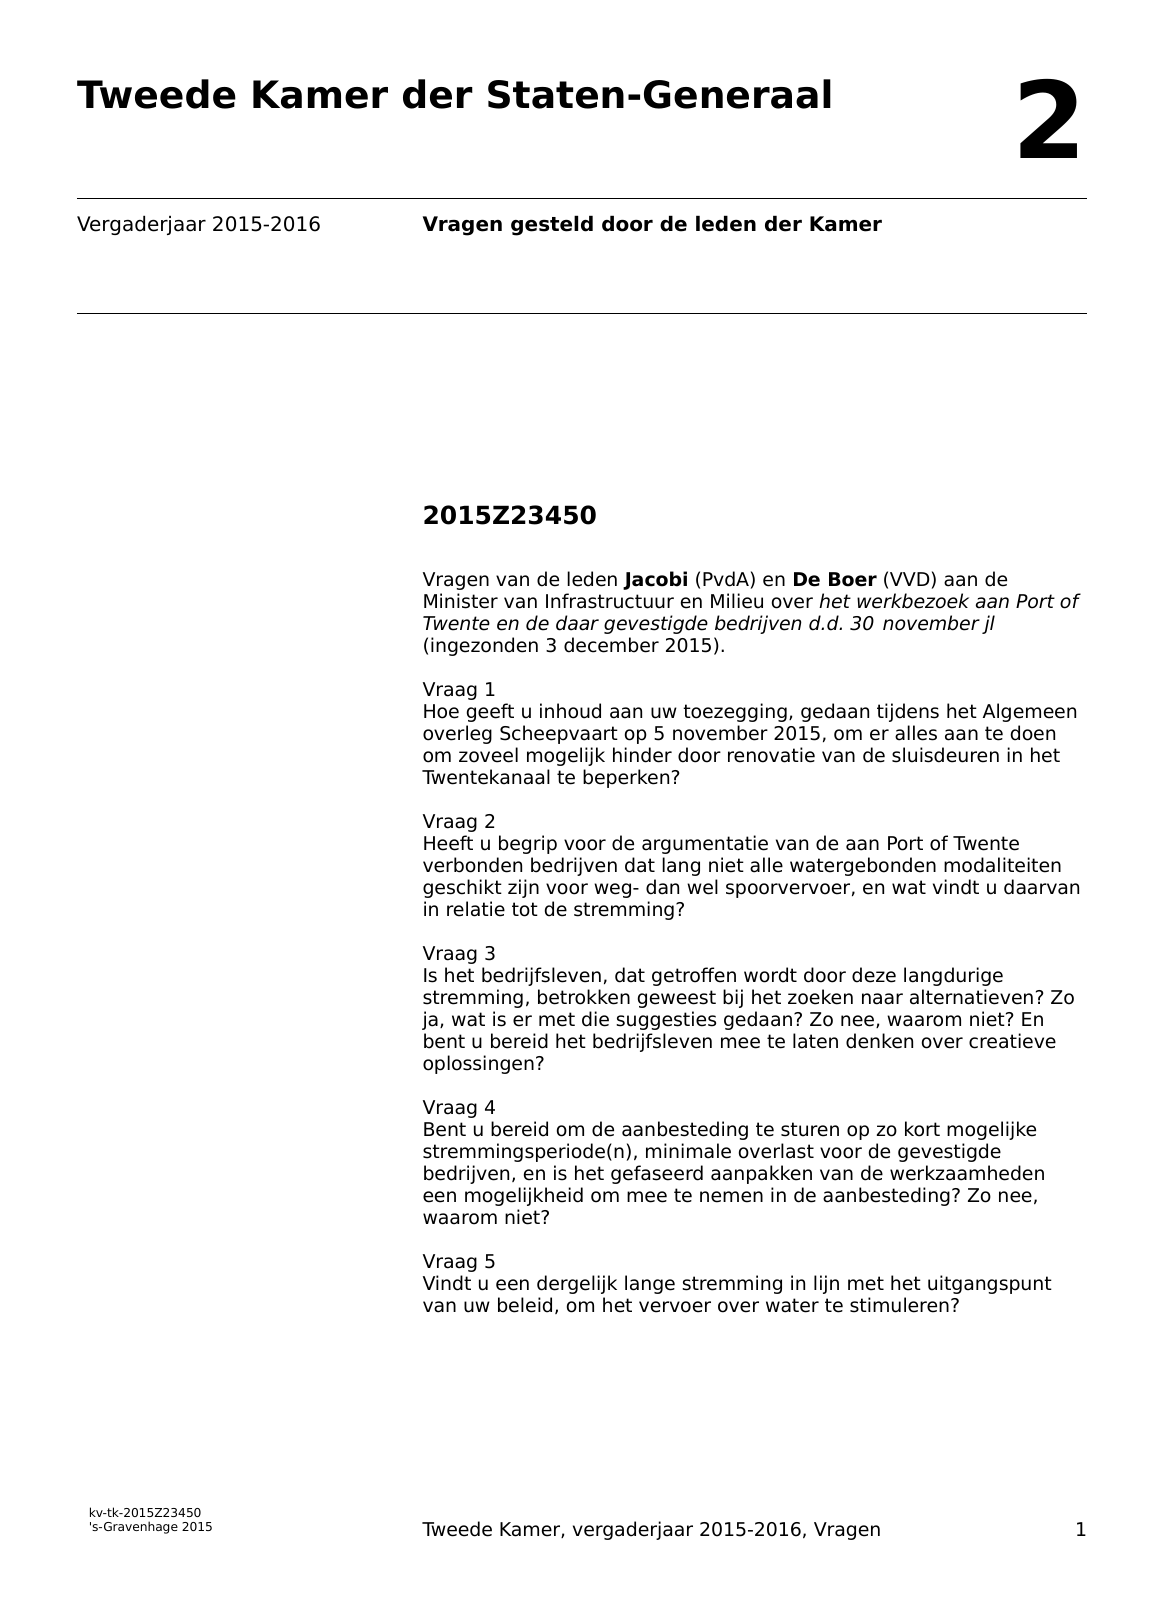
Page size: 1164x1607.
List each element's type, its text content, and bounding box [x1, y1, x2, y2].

text Is het bedrijfsleven, dat getroffen wordt door deze langdurige stremming, betrokken geweest bij het zoeken naar alternatieven? Zo ja, wat is er met die suggesties gedaan? Zo nee, waarom niet? En bent u bereid het bedrijfsleven mee te laten denken over creatieve oplossingen? [422, 965, 1087, 1075]
table_header Tweede Kamer der Staten-Generaal [77, 59, 886, 198]
text Vraag 3 [422, 943, 1087, 965]
text Vraag 4 [422, 1097, 1087, 1119]
table_header 2 [886, 59, 1087, 198]
text 2015Z23450 [422, 501, 1087, 531]
text kv-tk-2015Z23450 [88, 1506, 323, 1520]
text Vraag 2 [422, 811, 1087, 833]
text Heeft u begrip voor de argumentatie van de aan Port of Twente verbonden bedrijven dat lang niet alle watergebonden modaliteiten geschikt zijn voor weg- dan wel spoorvervoer, en wat vindt u daarvan in relatie tot de stremming? [422, 833, 1087, 921]
text Hoe geeft u inhoud aan uw toezegging, gedaan tijdens het Algemeen overleg Scheepvaart op 5 november 2015, om er alles aan te doen om zoveel mogelijk hinder door renovatie van de sluisdeuren in het Twentekanaal te beperken? [422, 701, 1087, 789]
text Vragen van de leden Jacobi (PvdA) en De Boer (VVD) aan de Minister van Infrastructuur en Milieu over het werkbezoek aan Port of Twente en de daar gevestigde bedrijven d.d. 30 november jl (ingezonden 3 december 2015). [422, 569, 1087, 657]
table_cell Vergaderjaar 2015-2016 [77, 199, 422, 313]
text Vraag 1 [422, 679, 1087, 701]
text Bent u bereid om de aanbesteding te sturen op zo kort mogelijke stremmingsperiode(n), minimale overlast voor de gevestigde bedrijven, en is het gefaseerd aanpakken van de werkzaamheden een mogelijkheid om mee te nemen in de aanbesteding? Zo nee, waarom niet? [422, 1119, 1087, 1229]
text 's-Gravenhage 2015 [88, 1520, 323, 1534]
table_cell Vragen gesteld door de leden der Kamer [422, 199, 1087, 313]
text Vindt u een dergelijk lange stremming in lijn met het uitgangspunt van uw beleid, om het vervoer over water te stimuleren? [422, 1273, 1087, 1317]
text Vraag 5 [422, 1251, 1087, 1273]
